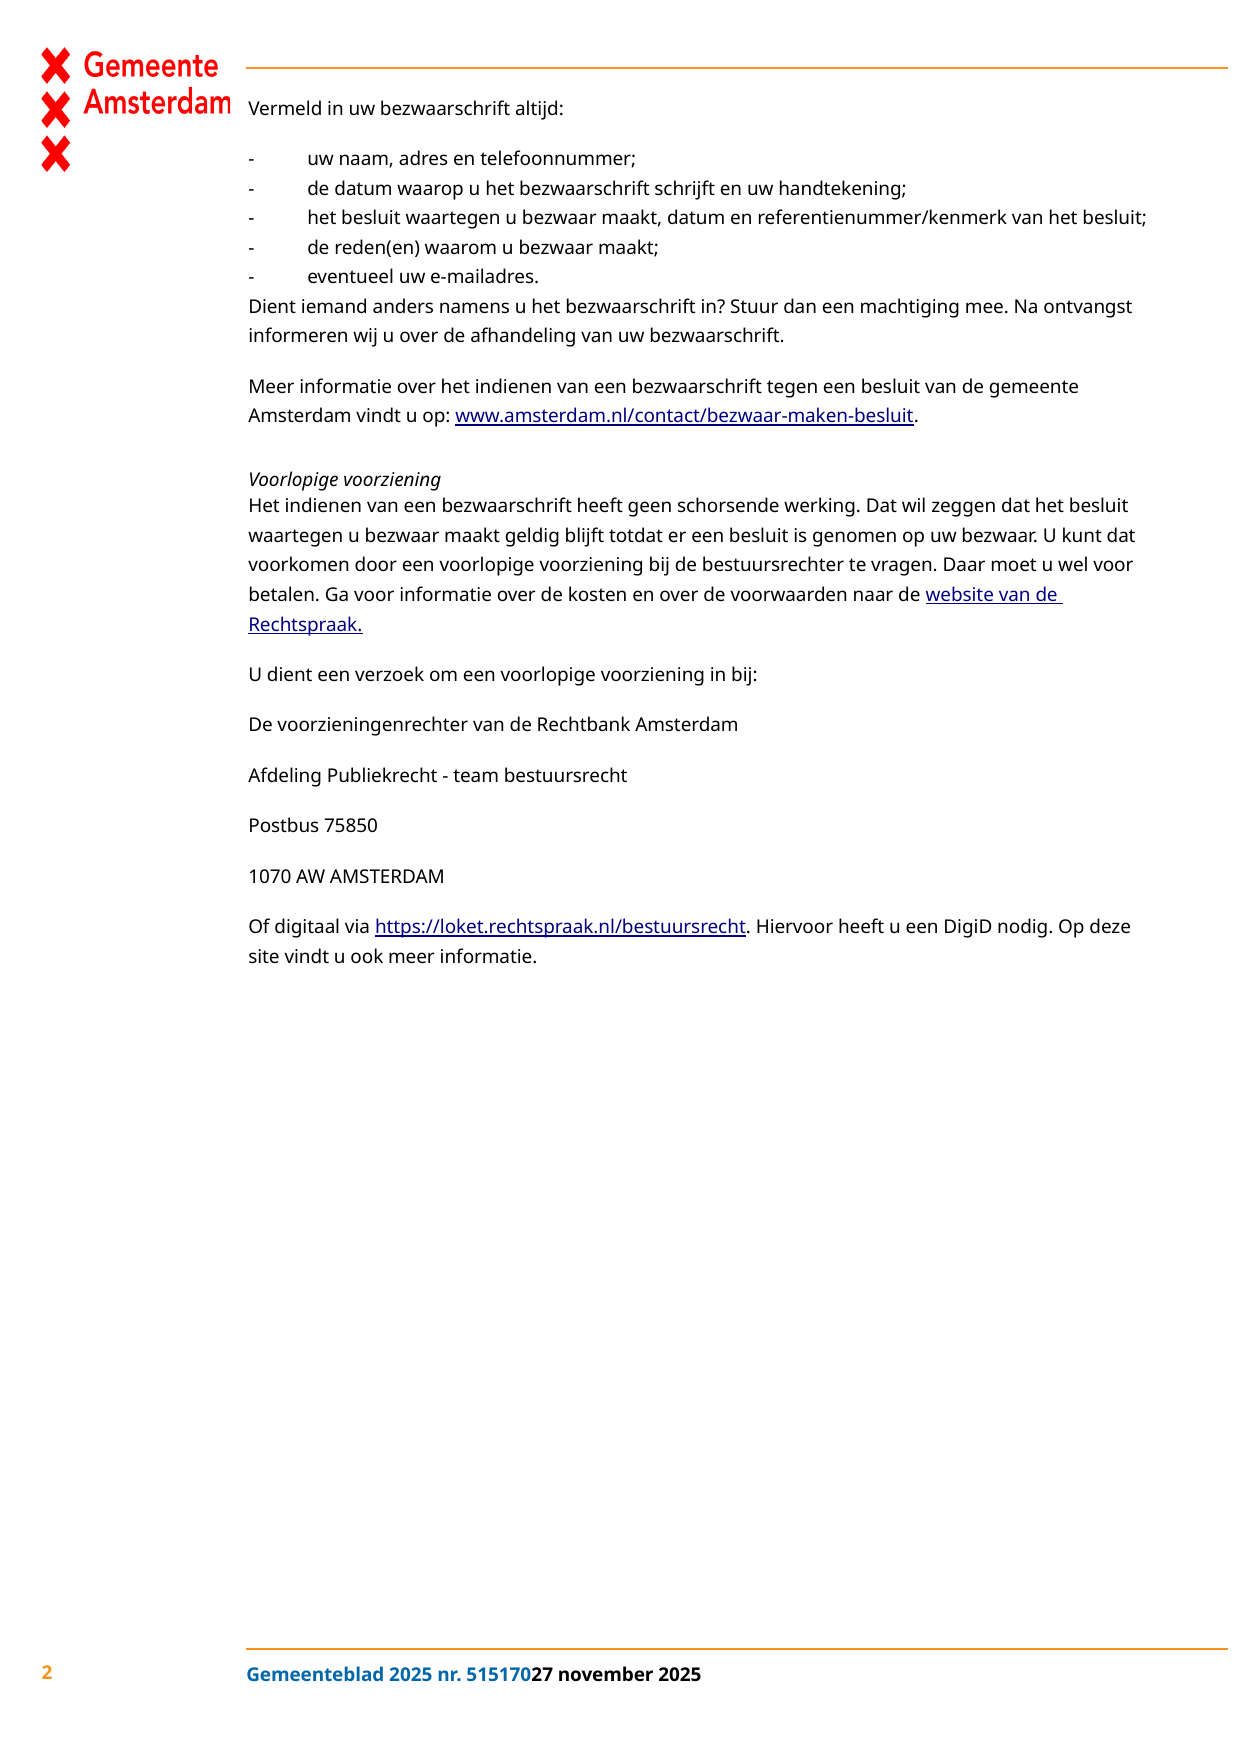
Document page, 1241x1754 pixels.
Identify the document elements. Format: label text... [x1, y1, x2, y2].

list de reden(en) waarom u bezwaar maakt; [248, 234, 1152, 260]
text Vermeld in uw bezwaarschrift altijd: [248, 95, 1152, 121]
text Of digitaal via https://loket.rechtspraak.nl/bestuursrecht. Hiervoor heeft u een DigiD nodig. Op deze site vindt u ook meer informatie. [248, 913, 1152, 968]
list het besluit waartegen u bezwaar maakt, datum en referentienummer/kenmerk van het besluit; [248, 204, 1152, 230]
text U dient een verzoek om een voorlopige voorziening in bij: [248, 661, 1152, 687]
text Voorlopige voorziening [248, 467, 1152, 492]
list eventueel uw e-mailadres. [248, 263, 1152, 289]
picture [41, 47, 231, 172]
text De voorzieningenrechter van de Rechtbank Amsterdam [248, 712, 1152, 737]
list uw naam, adres en telefoonnummer; [248, 145, 1152, 171]
text Dient iemand anders namens u het bezwaarschrift in? Stuur dan een machtiging mee. Na ontvangst informeren wij u over de afhandeling van uw bezwaarschrift. [248, 293, 1152, 348]
text Het indienen van een bezwaarschrift heeft geen schorsende werking. Dat wil zeggen dat het besluit waartegen u bezwaar maakt geldig blijft totdat er een besluit is genomen op uw bezwaar. U kunt dat voorkomen door een voorlopige voorziening bij de bestuursrechter te vragen. Daar moet u wel voor betalen. Ga voor informatie over de kosten en over de voorwaarden naar de website van de Rechtspraak. [248, 492, 1152, 636]
text 1070 AW AMSTERDAM [248, 863, 1152, 888]
list de datum waarop u het bezwaarschrift schrijft en uw handtekening; [248, 175, 1152, 201]
text Meer informatie over het indienen van een bezwaarschrift tegen een besluit van de gemeente Amsterdam vindt u op: www.amsterdam.nl/contact/bezwaar-maken-besluit. [248, 373, 1152, 428]
text Afdeling Publiekrecht - team bestuursrecht [248, 762, 1152, 788]
text Postbus 75850 [248, 812, 1152, 838]
